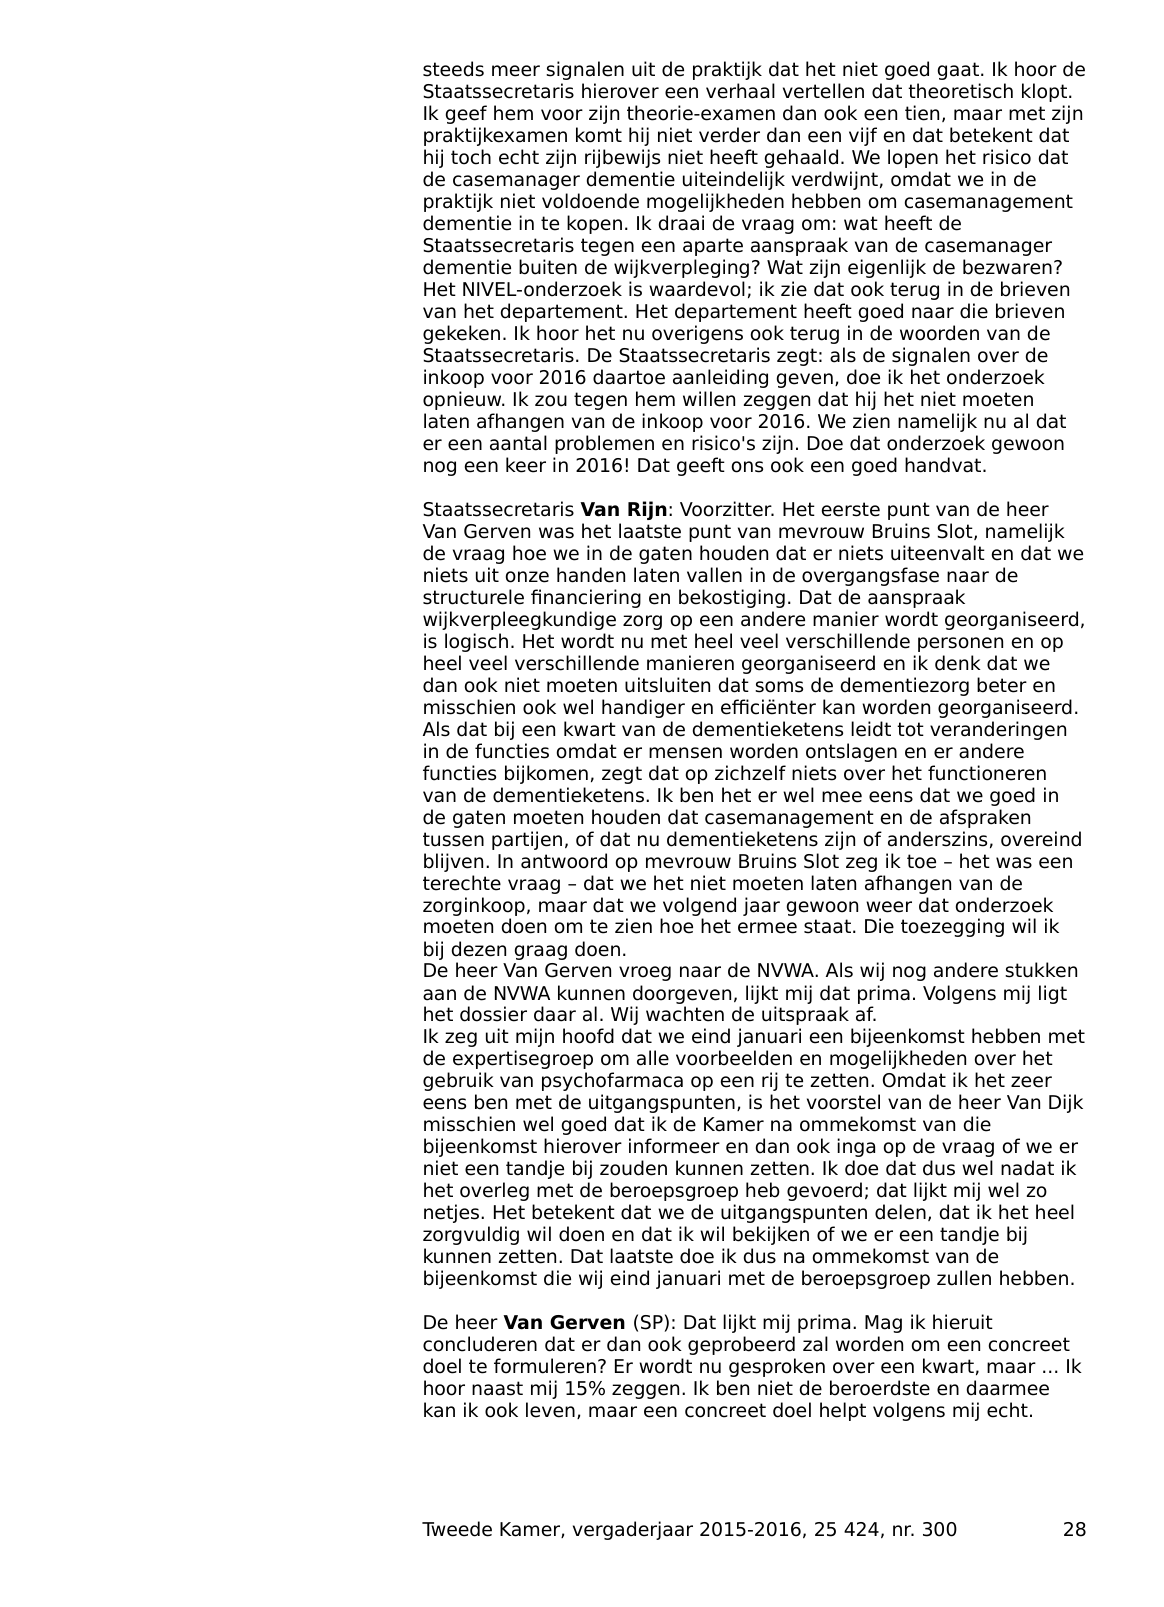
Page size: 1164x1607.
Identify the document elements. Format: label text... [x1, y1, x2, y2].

text Staatssecretaris Van Rijn: Voorzitter. Het eerste punt van de heer Van Gerven was het laatste punt van mevrouw Bruins Slot, namelijk de vraag hoe we in de gaten houden dat er niets uiteenvalt en dat we niets uit onze handen laten vallen in de overgangsfase naar de structurele financiering en bekostiging. Dat de aanspraak wijkverpleegkundige zorg op een andere manier wordt georganiseerd, is logisch. Het wordt nu met heel veel verschillende personen en op heel veel verschillende manieren georganiseerd en ik denk dat we dan ook niet moeten uitsluiten dat soms de dementiezorg beter en misschien ook wel handiger en efficiënter kan worden georganiseerd. Als dat bij een kwart van de dementieketens leidt tot veranderingen in de functies omdat er mensen worden ontslagen en er andere functies bijkomen, zegt dat op zichzelf niets over het functioneren van de dementieketens. Ik ben het er wel mee eens dat we goed in de gaten moeten houden dat casemanagement en de afspraken tussen partijen, of dat nu dementieketens zijn of anderszins, overeind blijven. In antwoord op mevrouw Bruins Slot zeg ik toe – het was een terechte vraag – dat we het niet moeten laten afhangen van de zorginkoop, maar dat we volgend jaar gewoon weer dat onderzoek moeten doen om te zien hoe het ermee staat. Die toezegging wil ik bij dezen graag doen. [422, 499, 1087, 960]
text Het NIVEL-onderzoek is waardevol; ik zie dat ook terug in de brieven van het departement. Het departement heeft goed naar die brieven gekeken. Ik hoor het nu overigens ook terug in de woorden van de Staatssecretaris. De Staatssecretaris zegt: als de signalen over de inkoop voor 2016 daartoe aanleiding geven, doe ik het onderzoek opnieuw. Ik zou tegen hem willen zeggen dat hij het niet moeten laten afhangen van de inkoop voor 2016. We zien namelijk nu al dat er een aantal problemen en risico's zijn. Doe dat onderzoek gewoon nog een keer in 2016! Dat geeft ons ook een goed handvat. [422, 279, 1087, 477]
text steeds meer signalen uit de praktijk dat het niet goed gaat. Ik hoor de Staatssecretaris hierover een verhaal vertellen dat theoretisch klopt. Ik geef hem voor zijn theorie-examen dan ook een tien, maar met zijn praktijkexamen komt hij niet verder dan een vijf en dat betekent dat hij toch echt zijn rijbewijs niet heeft gehaald. We lopen het risico dat de casemanager dementie uiteindelijk verdwijnt, omdat we in de praktijk niet voldoende mogelijkheden hebben om casemanagement dementie in te kopen. Ik draai de vraag om: wat heeft de Staatssecretaris tegen een aparte aanspraak van de casemanager dementie buiten de wijkverpleging? Wat zijn eigenlijk de bezwaren? [422, 59, 1087, 279]
text De heer Van Gerven (SP): Dat lijkt mij prima. Mag ik hieruit concluderen dat er dan ook geprobeerd zal worden om een concreet doel te formuleren? Er wordt nu gesproken over een kwart, maar ... Ik hoor naast mij 15% zeggen. Ik ben niet de beroerdste en daarmee kan ik ook leven, maar een concreet doel helpt volgens mij echt. [422, 1312, 1087, 1422]
text De heer Van Gerven vroeg naar de NVWA. Als wij nog andere stukken aan de NVWA kunnen doorgeven, lijkt mij dat prima. Volgens mij ligt het dossier daar al. Wij wachten de uitspraak af. [422, 960, 1087, 1026]
text Ik zeg uit mijn hoofd dat we eind januari een bijeenkomst hebben met de expertisegroep om alle voorbeelden en mogelijkheden over het gebruik van psychofarmaca op een rij te zetten. Omdat ik het zeer eens ben met de uitgangspunten, is het voorstel van de heer Van Dijk misschien wel goed dat ik de Kamer na ommekomst van die bijeenkomst hierover informeer en dan ook inga op de vraag of we er niet een tandje bij zouden kunnen zetten. Ik doe dat dus wel nadat ik het overleg met de beroepsgroep heb gevoerd; dat lijkt mij wel zo netjes. Het betekent dat we de uitgangspunten delen, dat ik het heel zorgvuldig wil doen en dat ik wil bekijken of we er een tandje bij kunnen zetten. Dat laatste doe ik dus na ommekomst van de bijeenkomst die wij eind januari met de beroepsgroep zullen hebben. [422, 1026, 1087, 1290]
